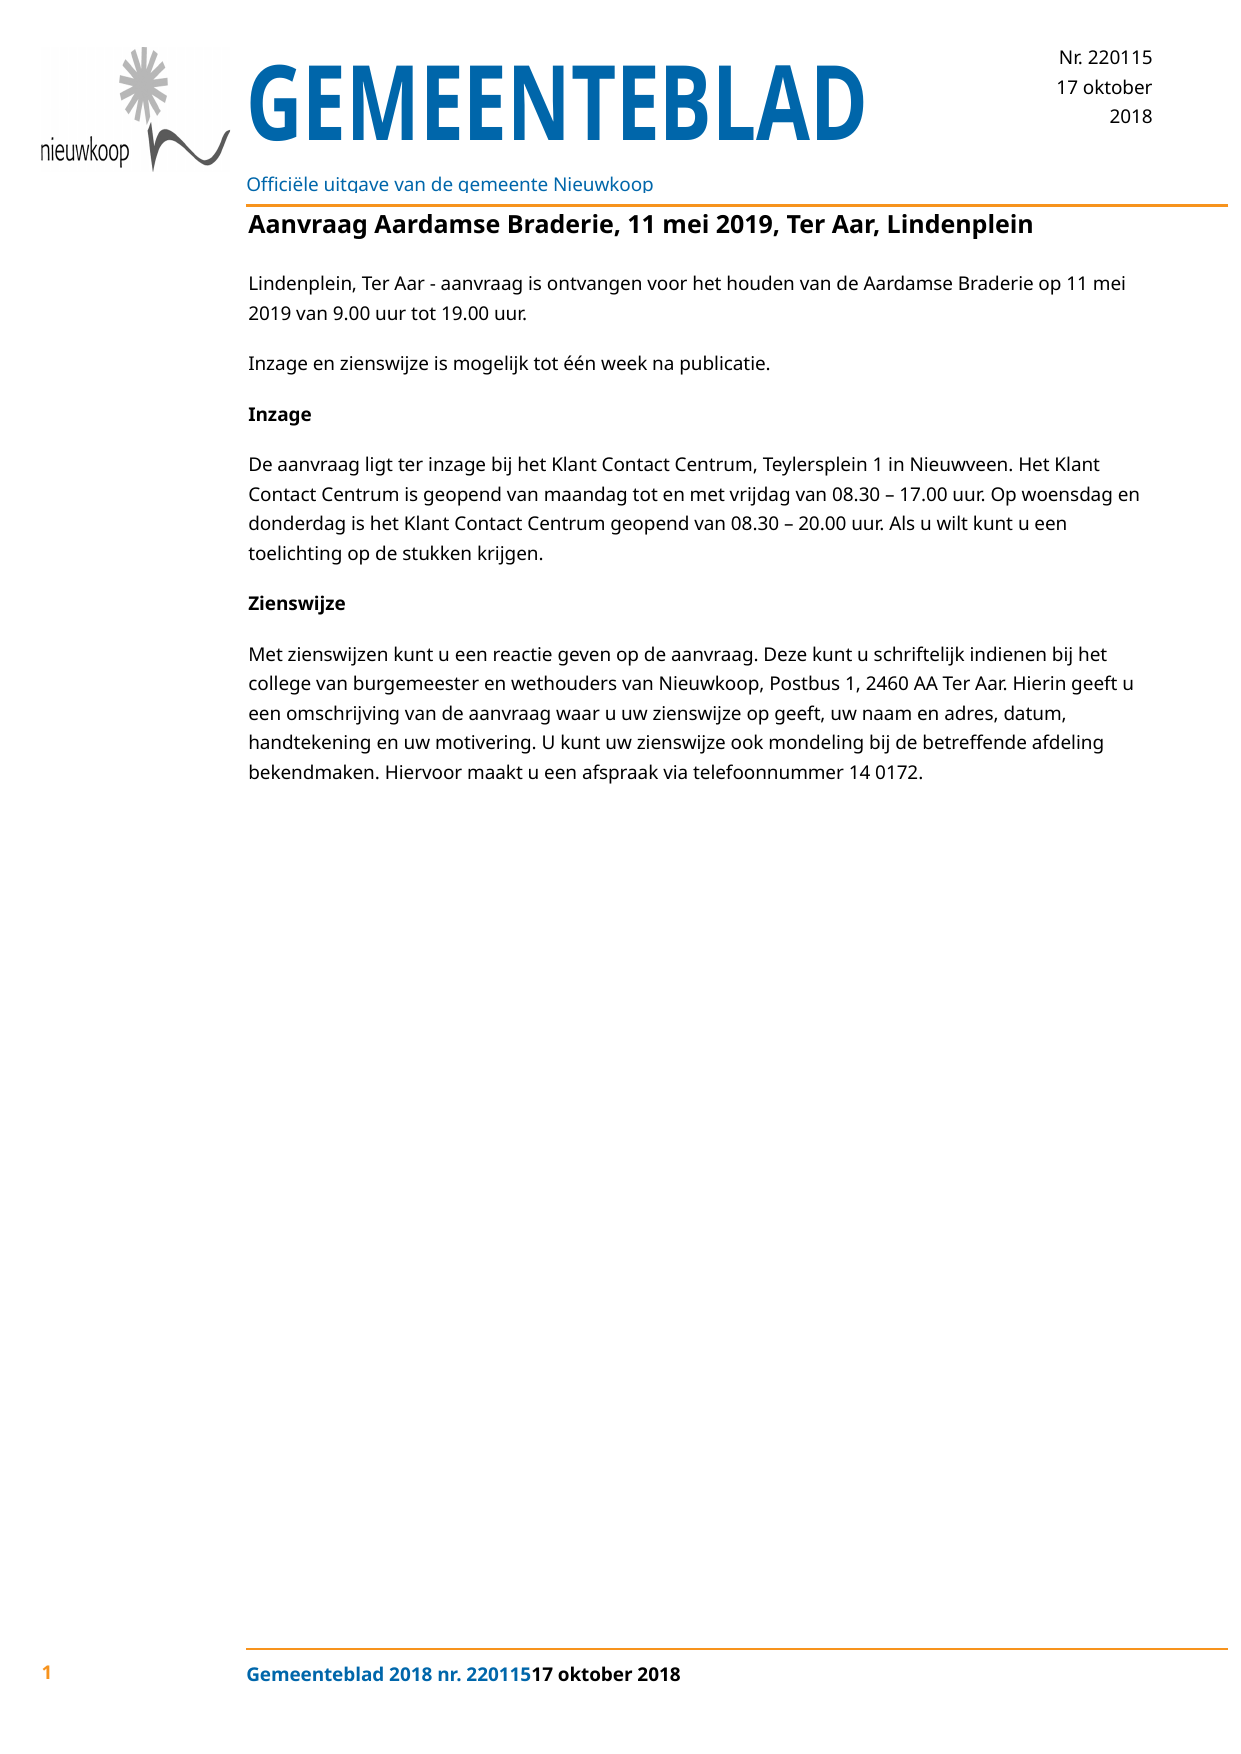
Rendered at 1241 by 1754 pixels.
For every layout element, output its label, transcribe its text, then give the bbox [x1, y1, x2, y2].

text Inzage [248, 401, 1152, 426]
picture [41, 47, 231, 172]
text Lindenplein, Ter Aar - aanvraag is ontvangen voor het houden van de Aardamse Braderie op 11 mei 2019 van 9.00 uur tot 19.00 uur. [248, 270, 1152, 326]
text Inzage en zienswijze is mogelijk tot één week na publicatie. [248, 350, 1152, 376]
text Zienswijze [248, 590, 1152, 616]
text Met zienswijzen kunt u een reactie geven op de aanvraag. Deze kunt u schriftelijk indienen bij het college van burgemeester en wethouders van Nieuwkoop, Postbus 1, 2460 AA Ter Aar. Hierin geeft u een omschrijving van de aanvraag waar u uw zienswijze op geeft, uw naam en adres, datum, handtekening en uw motivering. U kunt uw zienswijze ook mondeling bij de betreffende afdeling bekendmaken. Hiervoor maakt u een afspraak via telefoonnummer 14 0172. [248, 641, 1152, 785]
text De aanvraag ligt ter inzage bij het Klant Contact Centrum, Teylersplein 1 in Nieuwveen. Het Klant Contact Centrum is geopend van maandag tot en met vrijdag van 08.30 – 17.00 uur. Op woensdag en donderdag is het Klant Contact Centrum geopend van 08.30 – 20.00 uur. Als u wilt kunt u een toelichting op de stukken krijgen. [248, 451, 1152, 566]
text Aanvraag Aardamse Braderie, 11 mei 2019, Ter Aar, Lindenplein [248, 207, 1152, 241]
